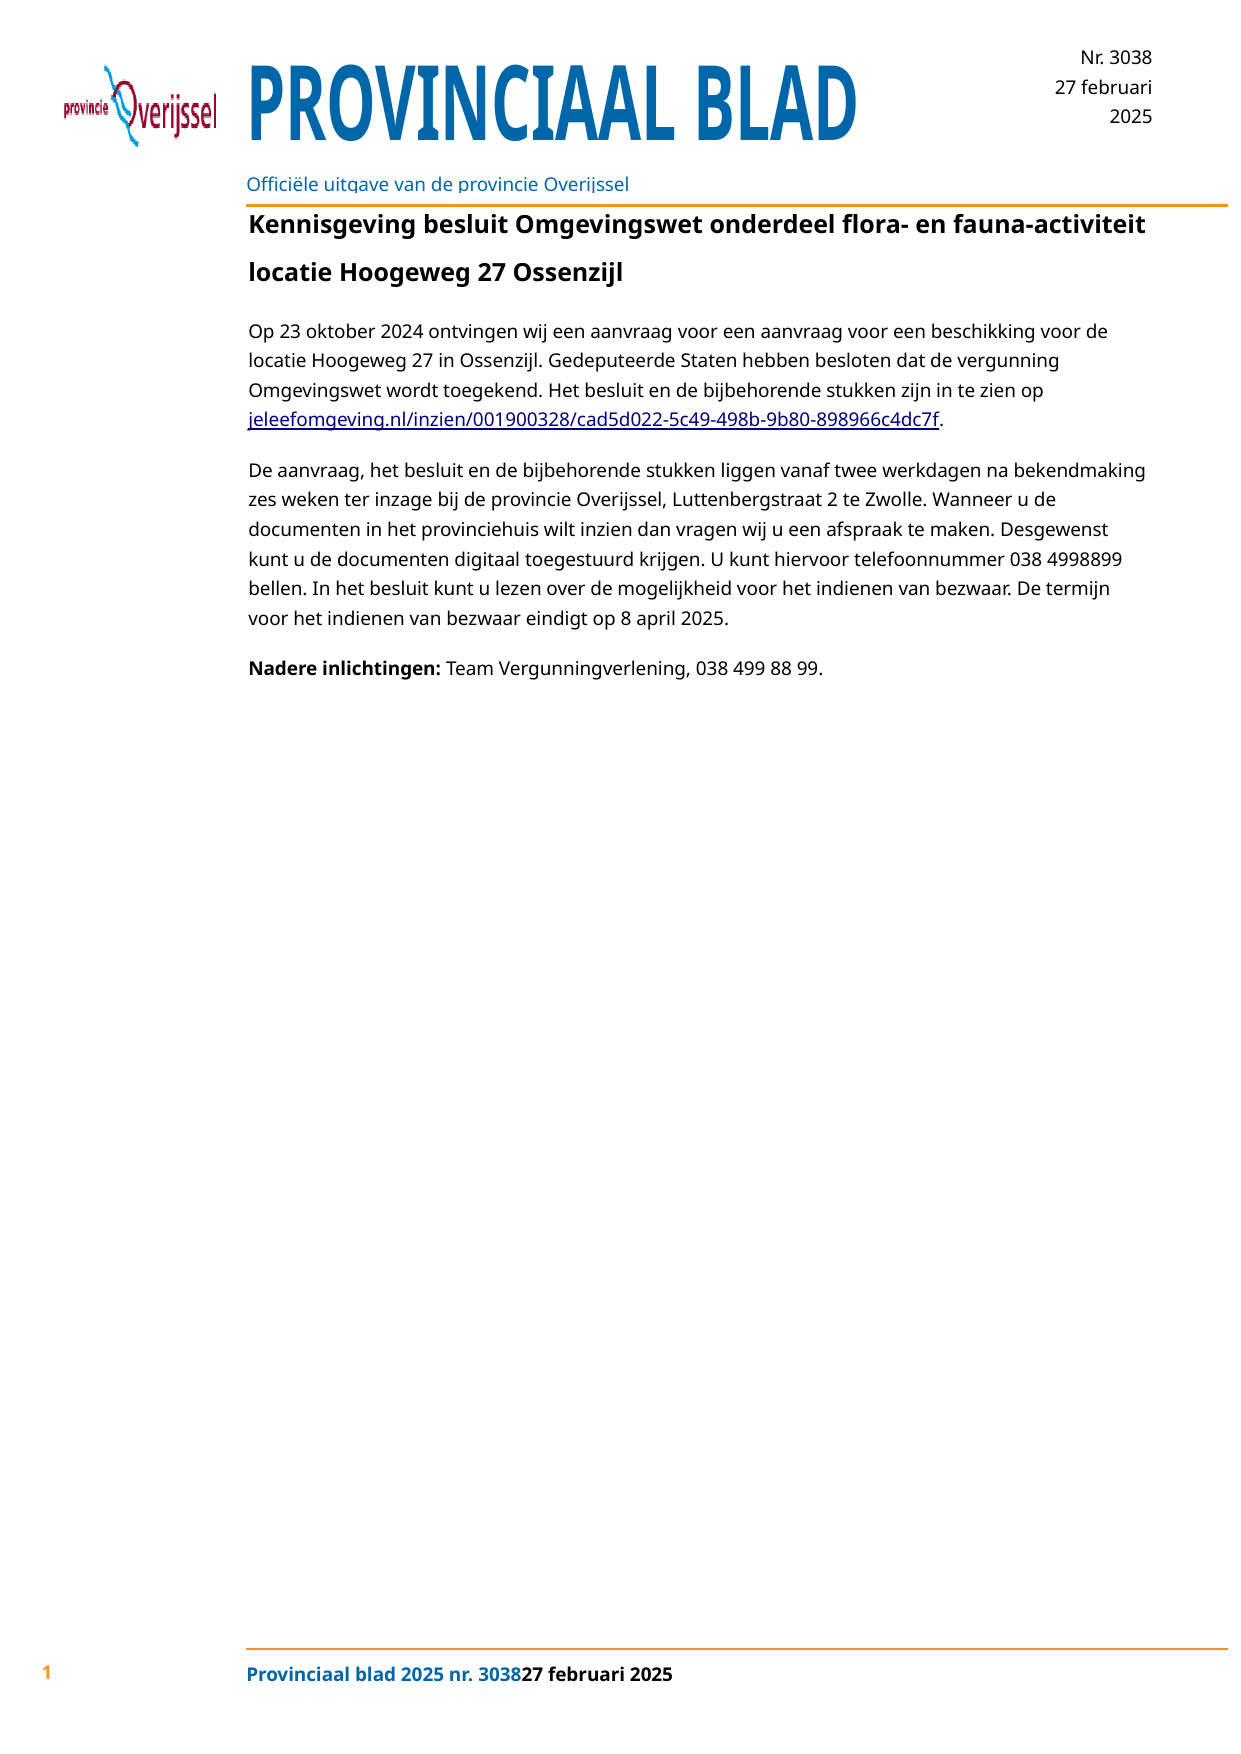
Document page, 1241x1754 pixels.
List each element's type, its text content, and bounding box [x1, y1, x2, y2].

text Op 23 oktober 2024 ontvingen wij een aanvraag voor een aanvraag voor een beschikking voor de locatie Hoogeweg 27 in Ossenzijl. Gedeputeerde Staten hebben besloten dat de vergunning Omgevingswet wordt toegekend. Het besluit en de bijbehorende stukken zijn in te zien op jeleefomgeving.nl/inzien/001900328/cad5d022-5c49-498b-9b80-898966c4dc7f. [248, 318, 1152, 432]
text De aanvraag, het besluit en de bijbehorende stukken liggen vanaf twee werkdagen na bekendmaking zes weken ter inzage bij de provincie Overijssel, Luttenbergstraat 2 te Zwolle. Wanneer u de documenten in het provinciehuis wilt inzien dan vragen wij u een afspraak te maken. Desgewenst kunt u de documenten digitaal toegestuurd krijgen. U kunt hiervoor telefoonnummer 038 4998899 bellen. In het besluit kunt u lezen over de mogelijkheid voor het indienen van bezwaar. De termijn voor het indienen van bezwaar eindigt op 8 april 2025. [248, 457, 1152, 631]
picture [41, 47, 231, 172]
text Kennisgeving besluit Omgevingswet onderdeel flora- en fauna-activiteit locatie Hoogeweg 27 Ossenzijl [248, 207, 1152, 288]
text Nadere inlichtingen: Team Vergunningverlening, 038 499 88 99. [248, 655, 1152, 681]
